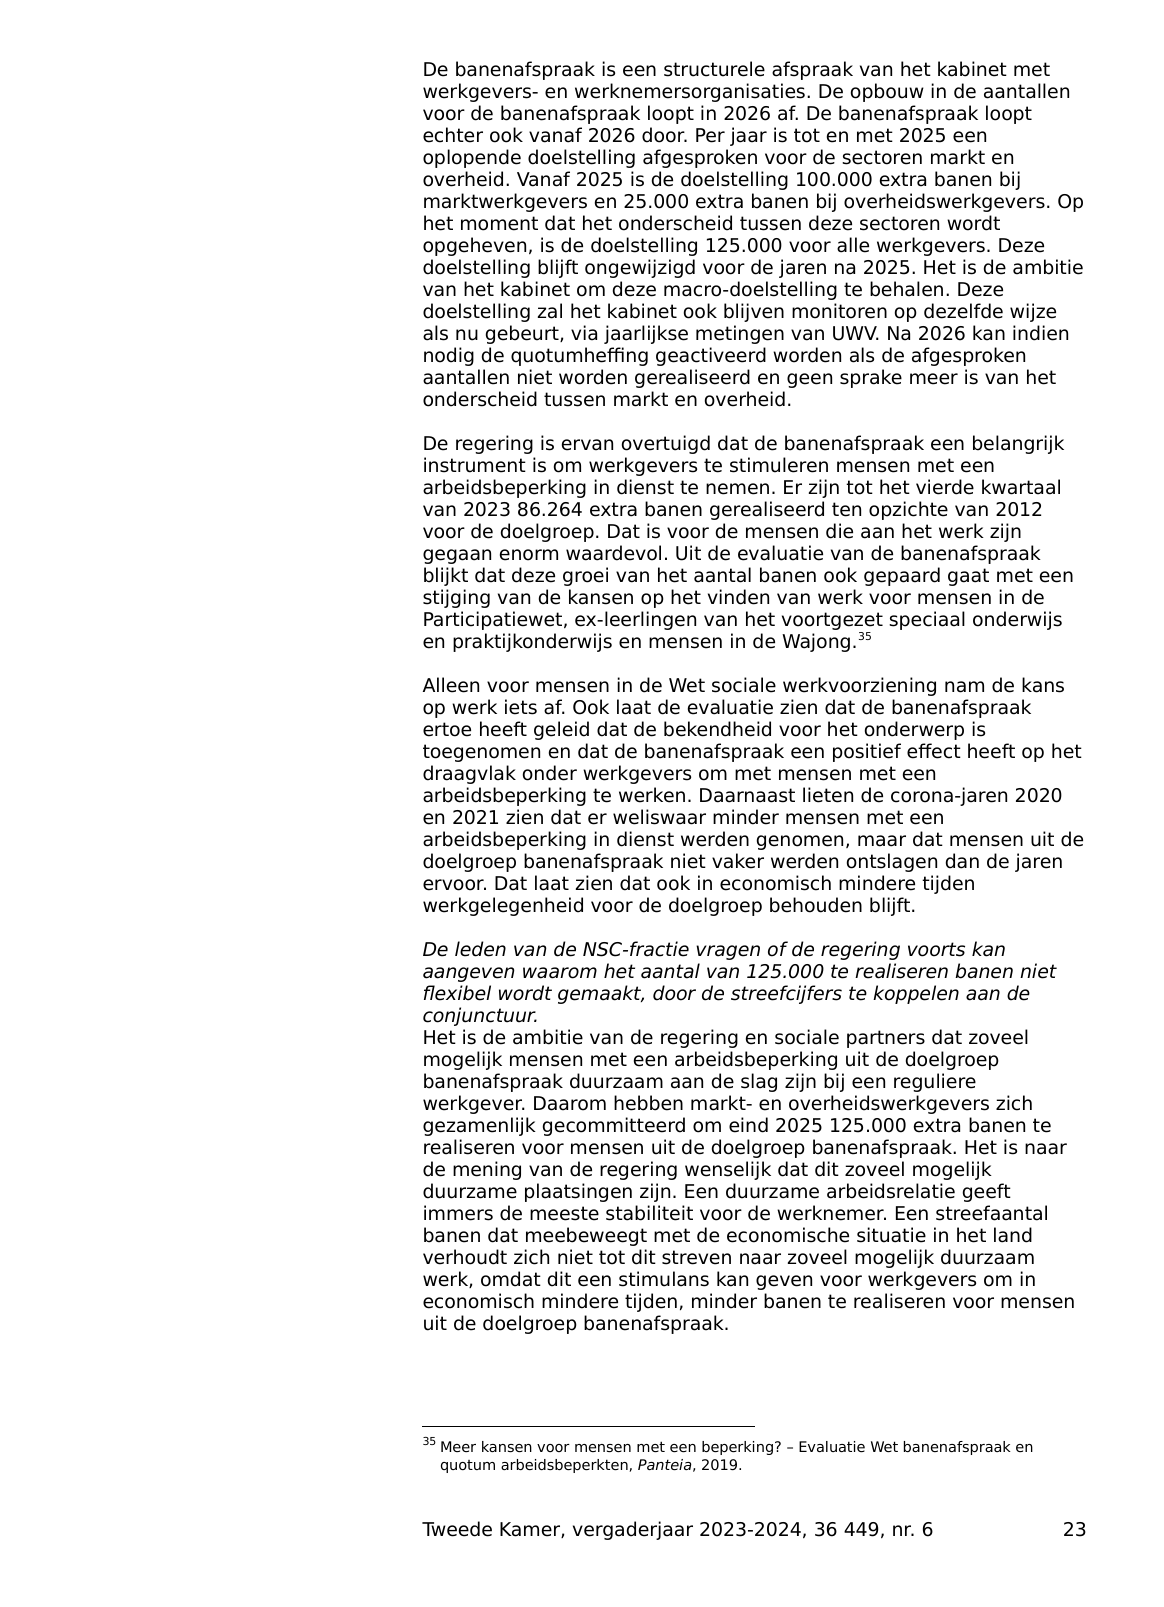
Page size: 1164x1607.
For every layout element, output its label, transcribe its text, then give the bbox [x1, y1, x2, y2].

text De regering is ervan overtuigd dat de banenafspraak een belangrijk instrument is om werkgevers te stimuleren mensen met een arbeidsbeperking in dienst te nemen. Er zijn tot het vierde kwartaal van 2023 86.264 extra banen gerealiseerd ten opzichte van 2012 voor de doelgroep. Dat is voor de mensen die aan het werk zijn gegaan enorm waardevol. Uit de evaluatie van de banenafspraak blijkt dat deze groei van het aantal banen ook gepaard gaat met een stijging van de kansen op het vinden van werk voor mensen in de Participatiewet, ex-leerlingen van het voortgezet speciaal onderwijs en praktijkonderwijs en mensen in de Wajong. [422, 433, 1087, 653]
text Alleen voor mensen in de Wet sociale werkvoorziening nam de kans op werk iets af. Ook laat de evaluatie zien dat de banenafspraak ertoe heeft geleid dat de bekendheid voor het onderwerp is toegenomen en dat de banenafspraak een positief effect heeft op het draagvlak onder werkgevers om met mensen met een arbeidsbeperking te werken. Daarnaast lieten de corona-jaren 2020 en 2021 zien dat er weliswaar minder mensen met een arbeidsbeperking in dienst werden genomen, maar dat mensen uit de doelgroep banenafspraak niet vaker werden ontslagen dan de jaren ervoor. Dat laat zien dat ook in economisch mindere tijden werkgelegenheid voor de doelgroep behouden blijft. [422, 675, 1087, 917]
text De banenafspraak is een structurele afspraak van het kabinet met werkgevers- en werknemersorganisaties. De opbouw in de aantallen voor de banenafspraak loopt in 2026 af. De banenafspraak loopt echter ook vanaf 2026 door. Per jaar is tot en met 2025 een oplopende doelstelling afgesproken voor de sectoren markt en overheid. Vanaf 2025 is de doelstelling 100.000 extra banen bij marktwerkgevers en 25.000 extra banen bij overheidswerkgevers. Op het moment dat het onderscheid tussen deze sectoren wordt opgeheven, is de doelstelling 125.000 voor alle werkgevers. Deze doelstelling blijft ongewijzigd voor de jaren na 2025. Het is de ambitie van het kabinet om deze macro-doelstelling te behalen. Deze doelstelling zal het kabinet ook blijven monitoren op dezelfde wijze als nu gebeurt, via jaarlijkse metingen van UWV. Na 2026 kan indien nodig de quotumheffing geactiveerd worden als de afgesproken aantallen niet worden gerealiseerd en geen sprake meer is van het onderscheid tussen markt en overheid. [422, 59, 1087, 411]
text Het is de ambitie van de regering en sociale partners dat zoveel mogelijk mensen met een arbeidsbeperking uit de doelgroep banenafspraak duurzaam aan de slag zijn bij een reguliere werkgever. Daarom hebben markt- en overheidswerkgevers zich gezamenlijk gecommitteerd om eind 2025 125.000 extra banen te realiseren voor mensen uit de doelgroep banenafspraak. Het is naar de mening van de regering wenselijk dat dit zoveel mogelijk duurzame plaatsingen zijn. Een duurzame arbeidsrelatie geeft immers de meeste stabiliteit voor de werknemer. Een streefaantal banen dat meebeweegt met de economische situatie in het land verhoudt zich niet tot dit streven naar zoveel mogelijk duurzaam werk, omdat dit een stimulans kan geven voor werkgevers om in economisch mindere tijden, minder banen te realiseren voor mensen uit de doelgroep banenafspraak. [422, 1027, 1087, 1334]
text Meer kansen voor mensen met een beperking? – Evaluatie Wet banenafspraak en quotum arbeidsbeperkten, Panteia, 2019. [422, 1435, 1087, 1474]
text De leden van de NSC-fractie vragen of de regering voorts kan aangeven waarom het aantal van 125.000 te realiseren banen niet flexibel wordt gemaakt, door de streefcijfers te koppelen aan de conjunctuur. [422, 939, 1087, 1027]
